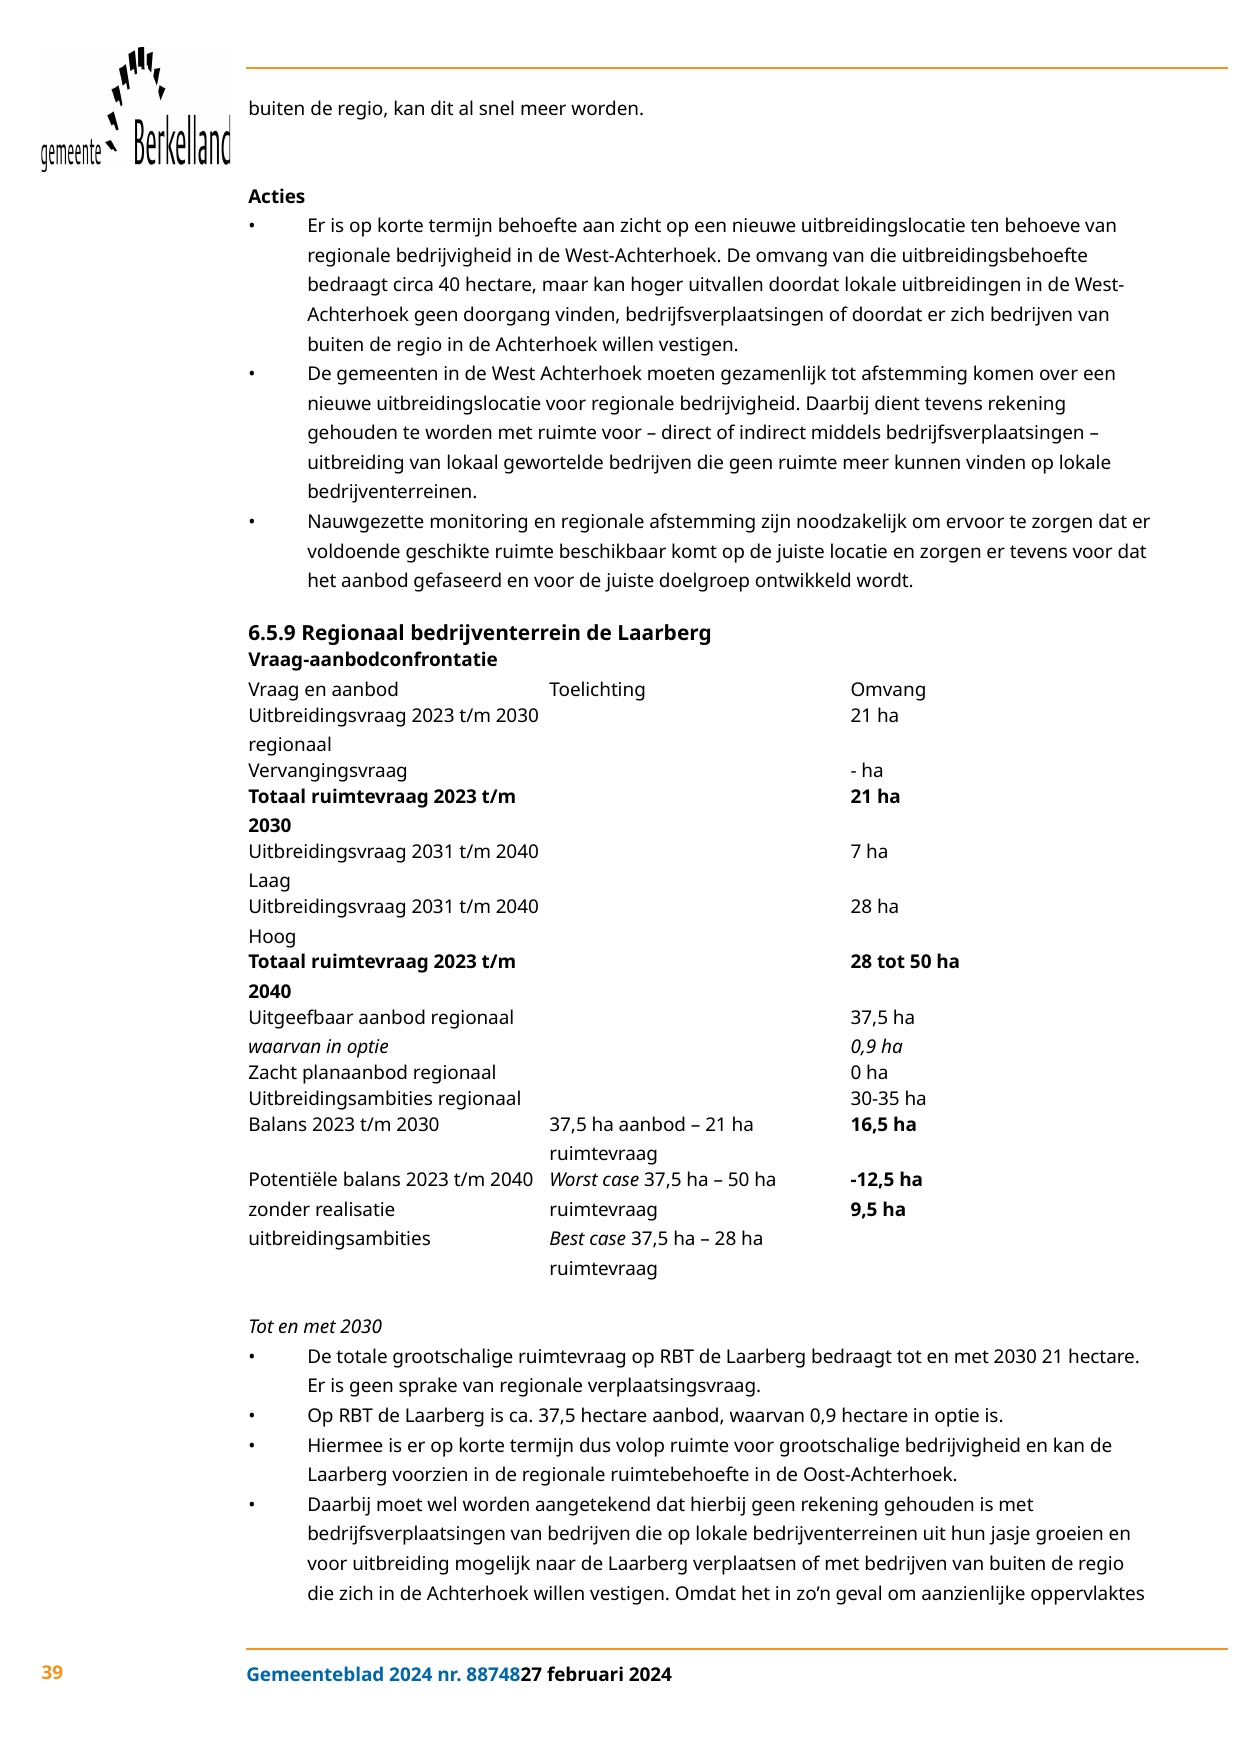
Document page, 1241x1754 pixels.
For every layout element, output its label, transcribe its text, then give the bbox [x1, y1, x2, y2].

list De totale grootschalige ruimtevraag op RBT de Laarberg bedraagt tot en met 2030 21 hectare. Er is geen sprake van regionale verplaatsingsvraag. [248, 1343, 1152, 1398]
table_cell 30-35 ha [850, 1085, 1152, 1111]
table_cell Uitgeefbaar aanbod regionaal waarvan in optie [248, 1004, 549, 1059]
table_cell [549, 1059, 850, 1085]
list Op RBT de Laarberg is ca. 37,5 hectare aanbod, waarvan 0,9 hectare in optie is. [248, 1402, 1152, 1428]
text Acties [248, 183, 1152, 209]
table_cell [549, 702, 850, 757]
table_cell [549, 894, 850, 949]
picture [41, 47, 231, 172]
table_cell Potentiële balans 2023 t/m 2040 zonder realisatie uitbreidingsambities [248, 1166, 549, 1281]
table_cell -12,5 ha 9,5 ha [850, 1166, 1152, 1281]
table_cell Vervangingsvraag [248, 757, 549, 783]
table_cell 28 ha [850, 894, 1152, 949]
table_header Omvang [850, 676, 1152, 702]
table_cell [549, 1085, 850, 1111]
table_cell Uitbreidingsvraag 2023 t/m 2030 regionaal [248, 702, 549, 757]
table_header buiten de regio, kan dit al snel meer worden. [248, 95, 1152, 121]
table_cell [549, 838, 850, 893]
table_cell [549, 1004, 850, 1059]
table_cell [549, 783, 850, 838]
list Er is op korte termijn behoefte aan zicht op een nieuwe uitbreidingslocatie ten behoeve van regionale bedrijvigheid in de West-Achterhoek. De omvang van die uitbreidingsbehoefte bedraagt circa 40 hectare, maar kan hoger uitvallen doordat lokale uitbreidingen in de West-Achterhoek geen doorgang vinden, bedrijfsverplaatsingen of doordat er zich bedrijven van buiten de regio in de Achterhoek willen vestigen. [248, 212, 1152, 357]
text 6.5.9 Regionaal bedrijventerrein de Laarberg [248, 618, 1152, 646]
table_cell [549, 757, 850, 783]
table_cell 7 ha [850, 838, 1152, 893]
list Hiermee is er op korte termijn dus volop ruimte voor grootschalige bedrijvigheid en kan de Laarberg voorzien in de regionale ruimtebehoefte in de Oost-Achterhoek. [248, 1432, 1152, 1487]
table_cell 37,5 ha aanbod – 21 ha ruimtevraag [549, 1111, 850, 1166]
table_cell Balans 2023 t/m 2030 [248, 1111, 549, 1166]
table_cell [549, 949, 850, 1004]
table_cell Uitbreidingsvraag 2031 t/m 2040 Laag [248, 838, 549, 893]
list Nauwgezette monitoring en regionale afstemming zijn noodzakelijk om ervoor te zorgen dat er voldoende geschikte ruimte beschikbaar komt op de juiste locatie en zorgen er tevens voor dat het aanbod gefaseerd en voor de juiste doelgroep ontwikkeld wordt. [248, 508, 1152, 593]
table_header Toelichting [549, 676, 850, 702]
list De gemeenten in de West Achterhoek moeten gezamenlijk tot afstemming komen over een nieuwe uitbreidingslocatie voor regionale bedrijvigheid. Daarbij dient tevens rekening gehouden te worden met ruimte voor – direct of indirect middels bedrijfsverplaatsingen – uitbreiding van lokaal gewortelde bedrijven die geen ruimte meer kunnen vinden op lokale bedrijventerreinen. [248, 360, 1152, 504]
table_cell Zacht planaanbod regionaal [248, 1059, 549, 1085]
table_cell Totaal ruimtevraag 2023 t/m 2030 [248, 783, 549, 838]
table_cell Totaal ruimtevraag 2023 t/m 2040 [248, 949, 549, 1004]
table_cell - ha [850, 757, 1152, 783]
table_header Vraag en aanbod [248, 676, 549, 702]
table_cell Uitbreidingsvraag 2031 t/m 2040 Hoog [248, 894, 549, 949]
text Tot en met 2030 [248, 1313, 1152, 1339]
table_cell 21 ha [850, 702, 1152, 757]
table_cell 21 ha [850, 783, 1152, 838]
table_cell Uitbreidingsambities regionaal [248, 1085, 549, 1111]
table_cell Worst case 37,5 ha – 50 ha ruimtevraag Best case 37,5 ha – 28 ha ruimtevraag [549, 1166, 850, 1281]
table_cell 28 tot 50 ha [850, 949, 1152, 1004]
text Vraag-aanbodconfrontatie [248, 646, 1152, 672]
table_cell 0 ha [850, 1059, 1152, 1085]
list Daarbij moet wel worden aangetekend dat hierbij geen rekening gehouden is met bedrijfsverplaatsingen van bedrijven die op lokale bedrijventerreinen uit hun jasje groeien en voor uitbreiding mogelijk naar de Laarberg verplaatsen of met bedrijven van buiten de regio die zich in de Achterhoek willen vestigen. Omdat het in zo’n geval om aanzienlijke oppervlaktes [248, 1491, 1152, 1605]
table_cell 16,5 ha [850, 1111, 1152, 1166]
table_cell 37,5 ha 0,9 ha [850, 1004, 1152, 1059]
